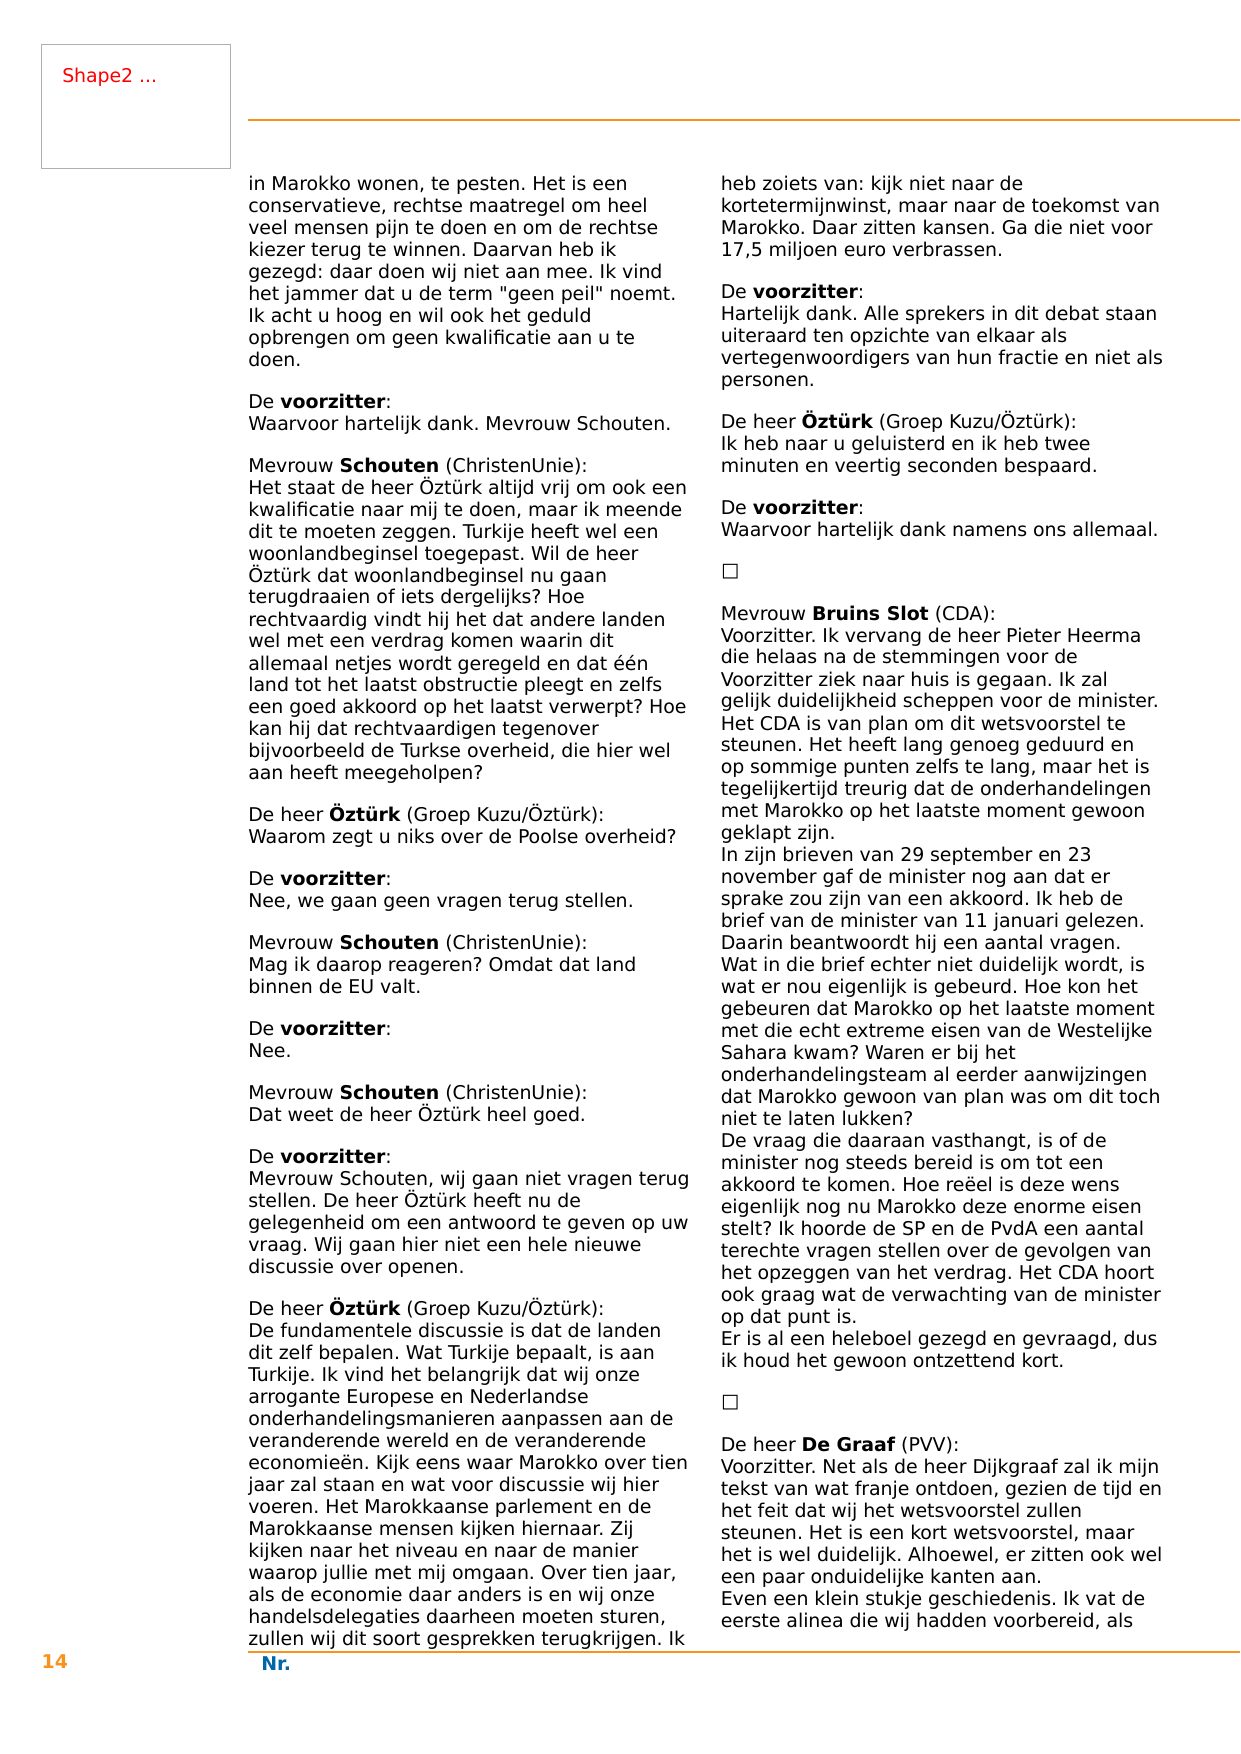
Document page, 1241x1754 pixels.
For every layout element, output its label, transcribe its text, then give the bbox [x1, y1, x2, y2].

text De voorzitter: [721, 281, 1163, 303]
text In zijn brieven van 29 september en 23 november gaf de minister nog aan dat er sprake zou zijn van een akkoord. Ik heb de brief van de minister van 11 januari gelezen. Daarin beantwoordt hij een aantal vragen. Wat in die brief echter niet duidelijk wordt, is wat er nou eigenlijk is gebeurd. Hoe kon het gebeuren dat Marokko op het laatste moment met die echt extreme eisen van de Westelijke Sahara kwam? Waren er bij het onderhandelingsteam al eerder aanwijzingen dat Marokko gewoon van plan was om dit toch niet te laten lukken? [721, 844, 1163, 1130]
text Nee, we gaan geen vragen terug stellen. [248, 890, 691, 912]
text De vraag die daaraan vasthangt, is of de minister nog steeds bereid is om tot een akkoord te komen. Hoe reëel is deze wens eigenlijk nog nu Marokko deze enorme eisen stelt? Ik hoorde de SP en de PvdA een aantal terechte vragen stellen over de gevolgen van het opzeggen van het verdrag. Het CDA hoort ook graag wat de verwachting van de minister op dat punt is. [721, 1130, 1163, 1328]
text Nee. [248, 1040, 691, 1062]
text Er is al een heleboel gezegd en gevraagd, dus ik houd het gewoon ontzettend kort. [721, 1328, 1163, 1372]
text De heer Öztürk (Groep Kuzu/Öztürk): [248, 1298, 691, 1320]
text Mevrouw Schouten (ChristenUnie): [248, 454, 691, 477]
text De voorzitter: [248, 1018, 691, 1040]
text Voorzitter. Net als de heer Dijkgraaf zal ik mijn tekst van wat franje ontdoen, gezien de tijd en het feit dat wij het wetsvoorstel zullen steunen. Het is een kort wetsvoorstel, maar het is wel duidelijk. Alhoewel, er zitten ook wel een paar onduidelijke kanten aan. [721, 1456, 1163, 1588]
text Mevrouw Schouten, wij gaan niet vragen terug stellen. De heer Öztürk heeft nu de gelegenheid om een antwoord te geven op uw vraag. Wij gaan hier niet een hele nieuwe discussie over openen. [248, 1168, 691, 1278]
text Ik heb naar u geluisterd en ik heb twee minuten en veertig seconden bespaard. [721, 433, 1163, 477]
text ⬜ [721, 561, 1163, 582]
text De heer Öztürk (Groep Kuzu/Öztürk): [248, 804, 691, 826]
text Even een klein stukje geschiedenis. Ik vat de eerste alinea die wij hadden voorbereid, als [721, 1588, 1163, 1632]
text De heer Öztürk (Groep Kuzu/Öztürk): [721, 411, 1163, 433]
text Waarom zegt u niks over de Poolse overheid? [248, 826, 691, 848]
text De voorzitter: [248, 1146, 691, 1168]
text De voorzitter: [721, 497, 1163, 518]
text ⬜ [721, 1392, 1163, 1414]
text De voorzitter: [248, 391, 691, 413]
text heb zoiets van: kijk niet naar de kortetermijnwinst, maar naar de toekomst van Marokko. Daar zitten kansen. Ga die niet voor 17,5 miljoen euro verbrassen. [721, 173, 1163, 261]
text Mag ik daarop reageren? Omdat dat land binnen de EU valt. [248, 954, 691, 998]
text Mevrouw Bruins Slot (CDA): [721, 602, 1163, 624]
text Waarvoor hartelijk dank namens ons allemaal. [721, 518, 1163, 541]
text De voorzitter: [248, 868, 691, 890]
text Mevrouw Schouten (ChristenUnie): [248, 932, 691, 954]
text Hartelijk dank. Alle sprekers in dit debat staan uiteraard ten opzichte van elkaar als vertegenwoordigers van hun fractie en niet als personen. [721, 303, 1163, 391]
text Dat weet de heer Öztürk heel goed. [248, 1104, 691, 1126]
text Het staat de heer Öztürk altijd vrij om ook een kwalificatie naar mij te doen, maar ik meende dit te moeten zeggen. Turkije heeft wel een woonlandbeginsel toegepast. Wil de heer Öztürk dat woonlandbeginsel nu gaan terugdraaien of iets dergelijks? Hoe rechtvaardig vindt hij het dat andere landen wel met een verdrag komen waarin dit allemaal netjes wordt geregeld en dat één land tot het laatst obstructie pleegt en zelfs een goed akkoord op het laatst verwerpt? Hoe kan hij dat rechtvaardigen tegenover bijvoorbeeld de Turkse overheid, die hier wel aan heeft meegeholpen? [248, 477, 691, 784]
text De heer De Graaf (PVV): [721, 1434, 1163, 1456]
text Waarvoor hartelijk dank. Mevrouw Schouten. [248, 413, 691, 434]
text De fundamentele discussie is dat de landen dit zelf bepalen. Wat Turkije bepaalt, is aan Turkije. Ik vind het belangrijk dat wij onze arrogante Europese en Nederlandse onderhandelingsmanieren aanpassen aan de veranderende wereld en de veranderende economieën. Kijk eens waar Marokko over tien jaar zal staan en wat voor discussie wij hier voeren. Het Marokkaanse parlement en de Marokkaanse mensen kijken hiernaar. Zij kijken naar het niveau en naar de manier waarop jullie met mij omgaan. Over tien jaar, als de economie daar anders is en wij onze handelsdelegaties daarheen moeten sturen, zullen wij dit soort gesprekken terugkrijgen. Ik [248, 1320, 691, 1649]
text in Marokko wonen, te pesten. Het is een conservatieve, rechtse maatregel om heel veel mensen pijn te doen en om de rechtse kiezer terug te winnen. Daarvan heb ik gezegd: daar doen wij niet aan mee. Ik vind het jammer dat u de term "geen peil" noemt. Ik acht u hoog en wil ook het geduld opbrengen om geen kwalificatie aan u te doen. [248, 173, 691, 371]
text Mevrouw Schouten (ChristenUnie): [248, 1082, 691, 1104]
text Voorzitter. Ik vervang de heer Pieter Heerma die helaas na de stemmingen voor de Voorzitter ziek naar huis is gegaan. Ik zal gelijk duidelijkheid scheppen voor de minister. Het CDA is van plan om dit wetsvoorstel te steunen. Het heeft lang genoeg geduurd en op sommige punten zelfs te lang, maar het is tegelijkertijd treurig dat de onderhandelingen met Marokko op het laatste moment gewoon geklapt zijn. [721, 624, 1163, 844]
